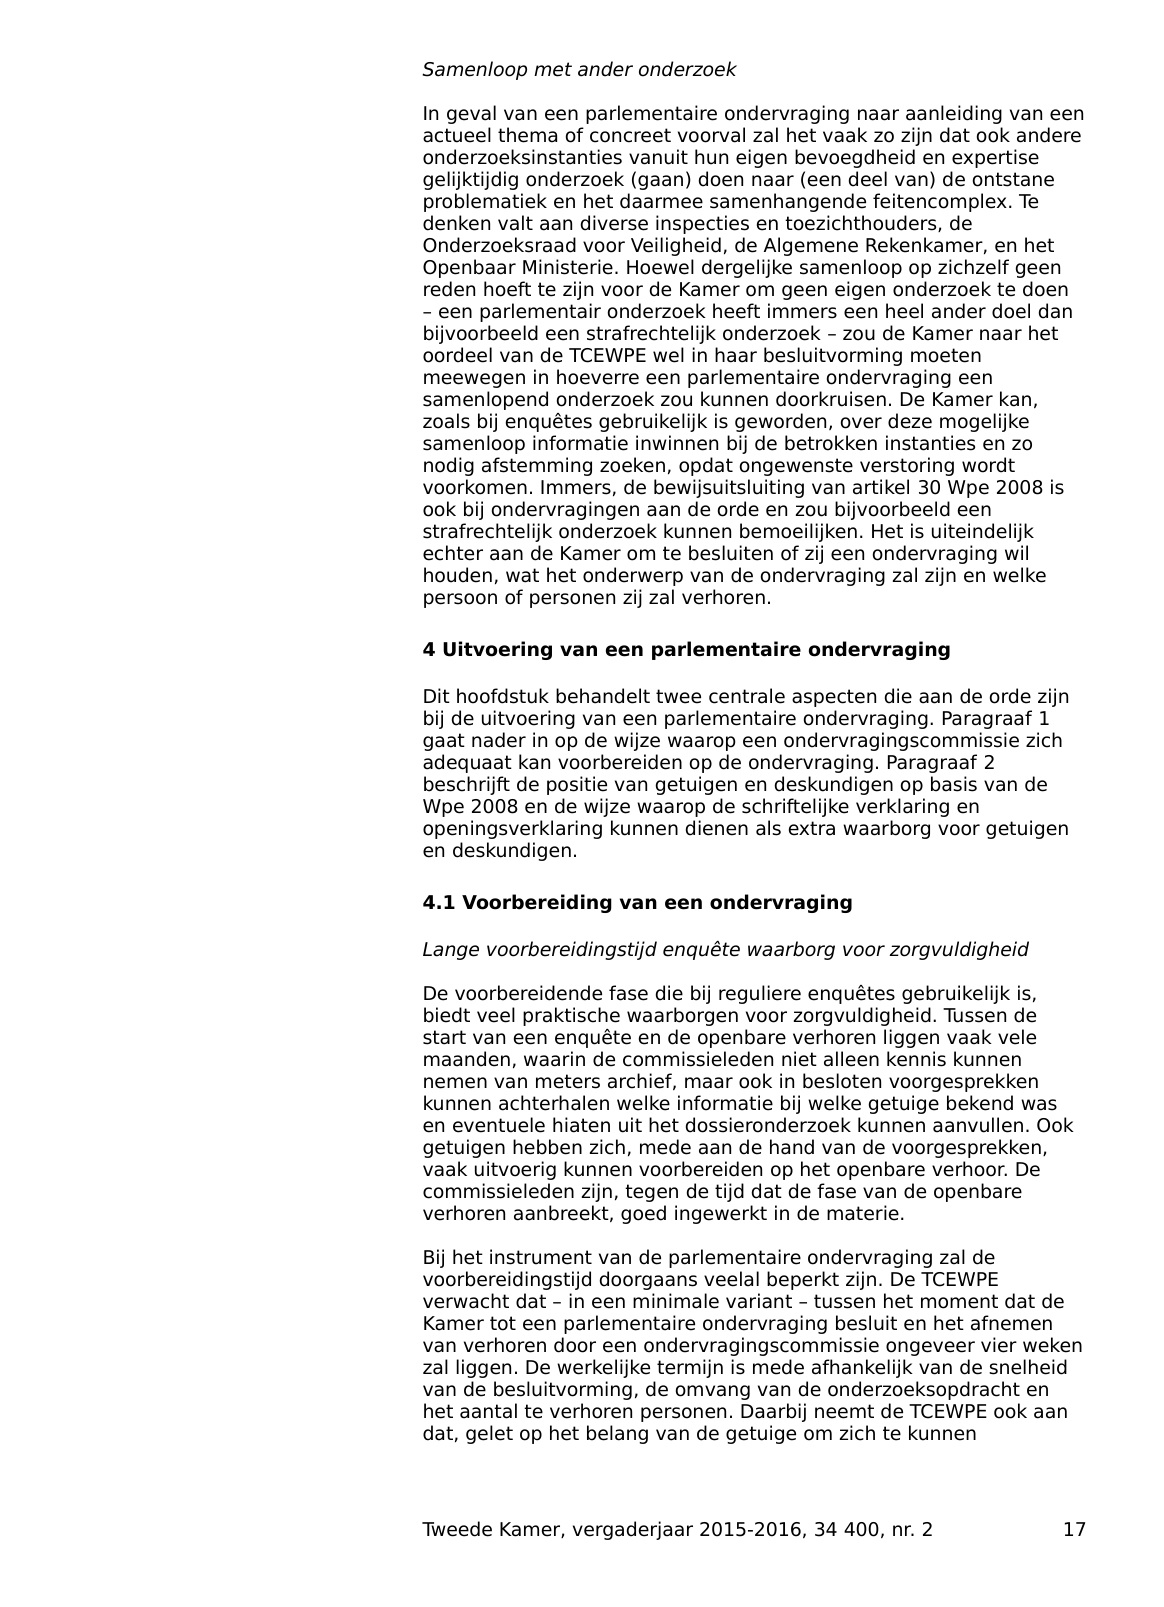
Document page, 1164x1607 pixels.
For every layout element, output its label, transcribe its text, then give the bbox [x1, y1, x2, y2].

subtitle 4 Uitvoering van een parlementaire ondervraging [422, 639, 1087, 661]
text In geval van een parlementaire ondervraging naar aanleiding van een actueel thema of concreet voorval zal het vaak zo zijn dat ook andere onderzoeksinstanties vanuit hun eigen bevoegdheid en expertise gelijktijdig onderzoek (gaan) doen naar (een deel van) de ontstane problematiek en het daarmee samenhangende feitencomplex. Te denken valt aan diverse inspecties en toezichthouders, de Onderzoeksraad voor Veiligheid, de Algemene Rekenkamer, en het Openbaar Ministerie. Hoewel dergelijke samenloop op zichzelf geen reden hoeft te zijn voor de Kamer om geen eigen onderzoek te doen – een parlementair onderzoek heeft immers een heel ander doel dan bijvoorbeeld een strafrechtelijk onderzoek – zou de Kamer naar het oordeel van de TCEWPE wel in haar besluitvorming moeten meewegen in hoeverre een parlementaire ondervraging een samenlopend onderzoek zou kunnen doorkruisen. De Kamer kan, zoals bij enquêtes gebruikelijk is geworden, over deze mogelijke samenloop informatie inwinnen bij de betrokken instanties en zo nodig afstemming zoeken, opdat ongewenste verstoring wordt voorkomen. Immers, de bewijsuitsluiting van artikel 30 Wpe 2008 is ook bij ondervragingen aan de orde en zou bijvoorbeeld een strafrechtelijk onderzoek kunnen bemoeilijken. Het is uiteindelijk echter aan de Kamer om te besluiten of zij een ondervraging wil houden, wat het onderwerp van de ondervraging zal zijn en welke persoon of personen zij zal verhoren. [422, 103, 1087, 609]
text Dit hoofdstuk behandelt twee centrale aspecten die aan de orde zijn bij de uitvoering van een parlementaire ondervraging. Paragraaf 1 gaat nader in op de wijze waarop een ondervragingscommissie zich adequaat kan voorbereiden op de ondervraging. Paragraaf 2 beschrijft de positie van getuigen en deskundigen op basis van de Wpe 2008 en de wijze waarop de schriftelijke verklaring en openingsverklaring kunnen dienen als extra waarborg voor getuigen en deskundigen. [422, 686, 1087, 862]
text De voorbereidende fase die bij reguliere enquêtes gebruikelijk is, biedt veel praktische waarborgen voor zorgvuldigheid. Tussen de start van een enquête en de openbare verhoren liggen vaak vele maanden, waarin de commissieleden niet alleen kennis kunnen nemen van meters archief, maar ook in besloten voorgesprekken kunnen achterhalen welke informatie bij welke getuige bekend was en eventuele hiaten uit het dossieronderzoek kunnen aanvullen. Ook getuigen hebben zich, mede aan de hand van de voorgesprekken, vaak uitvoerig kunnen voorbereiden op het openbare verhoor. De commissieleden zijn, tegen de tijd dat de fase van de openbare verhoren aanbreekt, goed ingewerkt in de materie. [422, 983, 1087, 1224]
text Bij het instrument van de parlementaire ondervraging zal de voorbereidingstijd doorgaans veelal beperkt zijn. De TCEWPE verwacht dat – in een minimale variant – tussen het moment dat de Kamer tot een parlementaire ondervraging besluit en het afnemen van verhoren door een ondervragingscommissie ongeveer vier weken zal liggen. De werkelijke termijn is mede afhankelijk van de snelheid van de besluitvorming, de omvang van de onderzoeksopdracht en het aantal te verhoren personen. Daarbij neemt de TCEWPE ook aan dat, gelet op het belang van de getuige om zich te kunnen [422, 1247, 1087, 1444]
subtitle Lange voorbereidingstijd enquête waarborg voor zorgvuldigheid [422, 938, 1087, 961]
subtitle Samenloop met ander onderzoek [422, 59, 1087, 81]
subtitle 4.1 Voorbereiding van een ondervraging [422, 892, 1087, 913]
